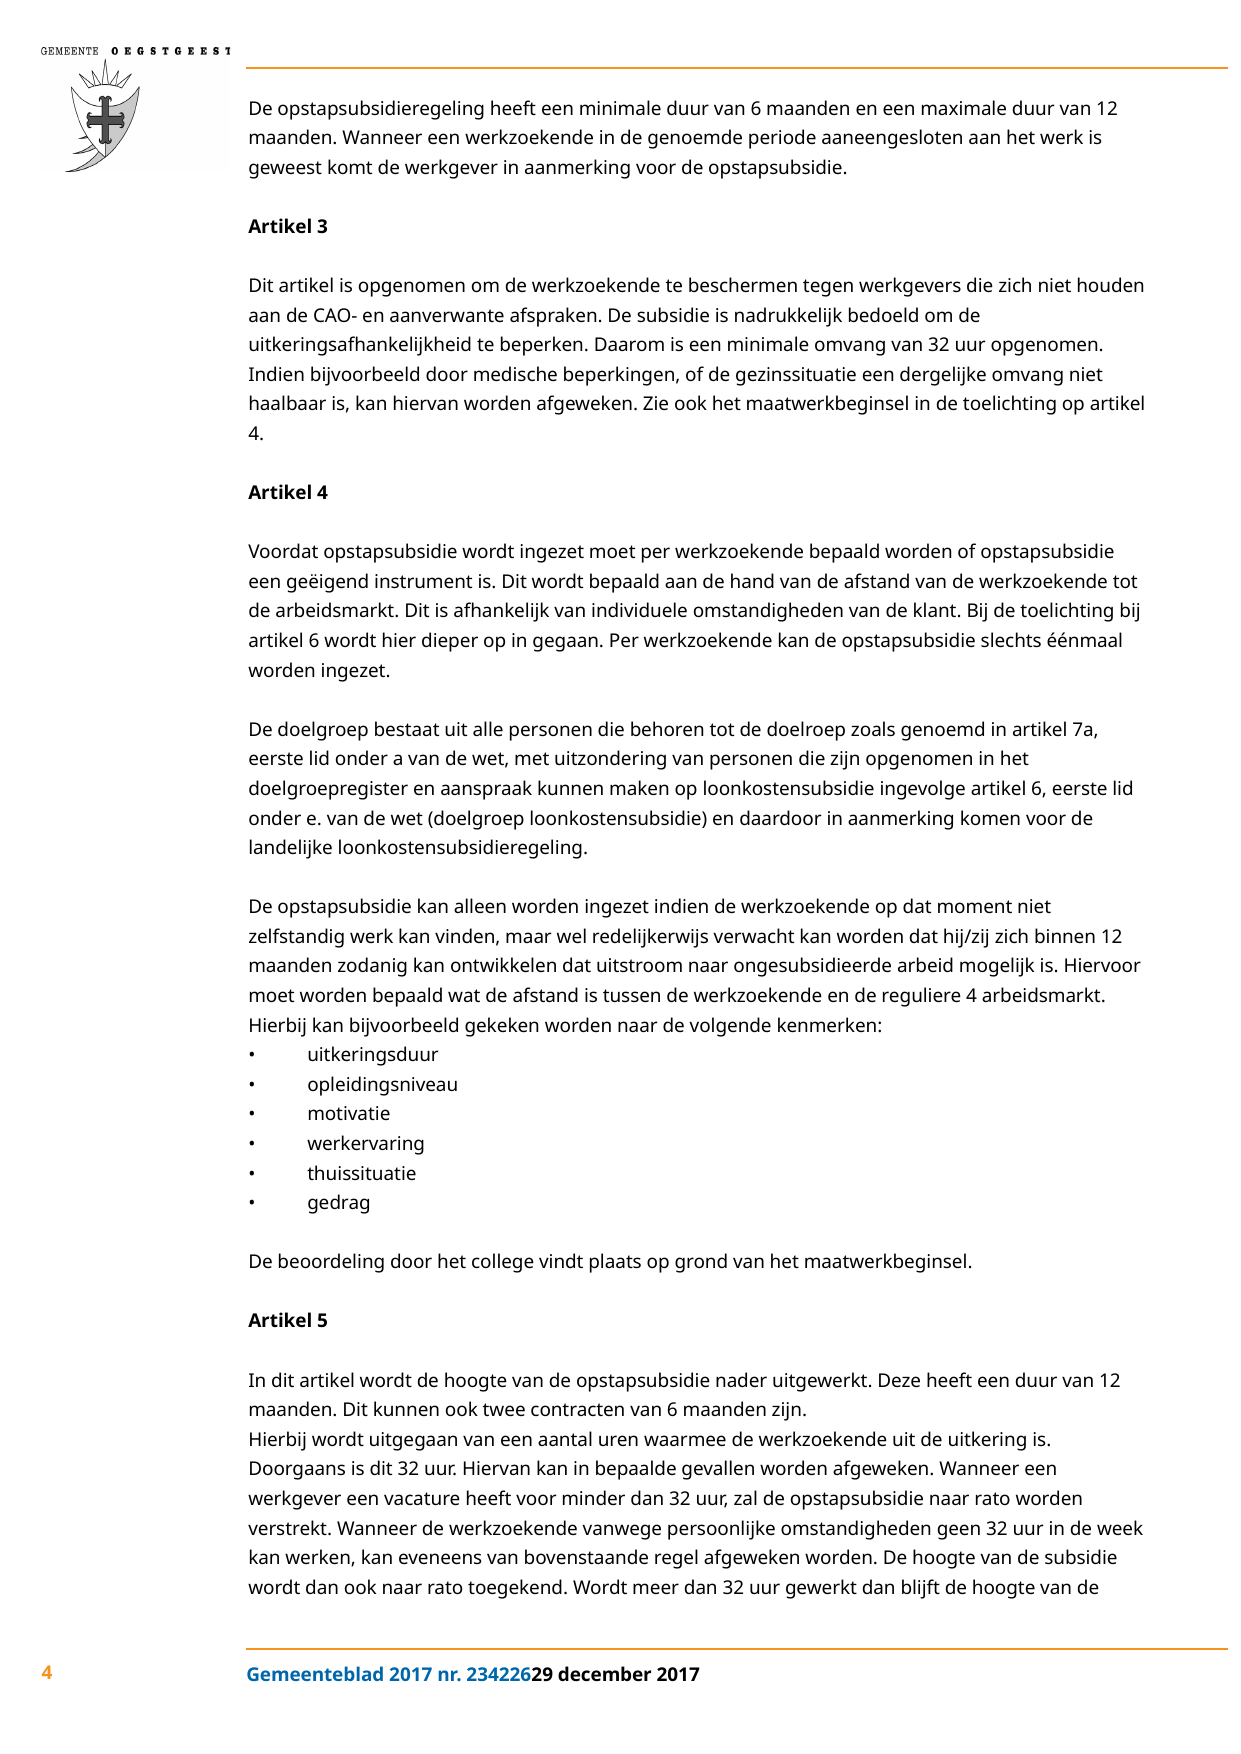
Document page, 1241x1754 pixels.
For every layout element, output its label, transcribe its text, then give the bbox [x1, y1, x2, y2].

text De opstapsubsidie kan alleen worden ingezet indien de werkzoekende op dat moment niet zelfstandig werk kan vinden, maar wel redelijkerwijs verwacht kan worden dat hij/zij zich binnen 12 maanden zodanig kan ontwikkelen dat uitstroom naar ongesubsidieerde arbeid mogelijk is. Hiervoor moet worden bepaald wat de afstand is tussen de werkzoekende en de reguliere 4 arbeidsmarkt. Hierbij kan bijvoorbeeld gekeken worden naar de volgende kenmerken: [248, 893, 1152, 1038]
picture [41, 47, 231, 172]
text Dit artikel is opgenomen om de werkzoekende te beschermen tegen werkgevers die zich niet houden aan de CAO- en aanverwante afspraken. De subsidie is nadrukkelijk bedoeld om de uitkeringsafhankelijkheid te beperken. Daarom is een minimale omvang van 32 uur opgenomen. Indien bijvoorbeeld door medische beperkingen, of de gezinssituatie een dergelijke omvang niet haalbaar is, kan hiervan worden afgeweken. Zie ook het maatwerkbeginsel in de toelichting op artikel 4. [248, 272, 1152, 446]
list motivatie [248, 1101, 1152, 1126]
list gedrag [248, 1189, 1152, 1215]
text In dit artikel wordt de hoogte van de opstapsubsidie nader uitgewerkt. Deze heeft een duur van 12 maanden. Dit kunnen ook twee contracten van 6 maanden zijn. [248, 1367, 1152, 1422]
list opleidingsniveau [248, 1071, 1152, 1097]
text Voordat opstapsubsidie wordt ingezet moet per werkzoekende bepaald worden of opstapsubsidie een geëigend instrument is. Dit wordt bepaald aan de hand van de afstand van de werkzoekende tot de arbeidsmarkt. Dit is afhankelijk van individuele omstandigheden van de klant. Bij de toelichting bij artikel 6 wordt hier dieper op in gegaan. Per werkzoekende kan de opstapsubsidie slechts éénmaal worden ingezet. [248, 538, 1152, 683]
text De opstapsubsidieregeling heeft een minimale duur van 6 maanden en een maximale duur van 12 maanden. Wanneer een werkzoekende in de genoemde periode aaneengesloten aan het werk is geweest komt de werkgever in aanmerking voor de opstapsubsidie. [248, 95, 1152, 180]
text Artikel 5 [248, 1308, 1152, 1333]
list werkervaring [248, 1130, 1152, 1156]
text De doelgroep bestaat uit alle personen die behoren tot de doelroep zoals genoemd in artikel 7a, eerste lid onder a van de wet, met uitzondering van personen die zijn opgenomen in het doelgroepregister en aanspraak kunnen maken op loonkostensubsidie ingevolge artikel 6, eerste lid onder e. van de wet (doelgroep loonkostensubsidie) en daardoor in aanmerking komen voor de landelijke loonkostensubsidieregeling. [248, 716, 1152, 860]
list uitkeringsduur [248, 1041, 1152, 1067]
text Hierbij wordt uitgegaan van een aantal uren waarmee de werkzoekende uit de uitkering is. Doorgaans is dit 32 uur. Hiervan kan in bepaalde gevallen worden afgeweken. Wanneer een werkgever een vacature heeft voor minder dan 32 uur, zal de opstapsubsidie naar rato worden verstrekt. Wanneer de werkzoekende vanwege persoonlijke omstandigheden geen 32 uur in de week kan werken, kan eveneens van bovenstaande regel afgeweken worden. De hoogte van de subsidie wordt dan ook naar rato toegekend. Wordt meer dan 32 uur gewerkt dan blijft de hoogte van de [248, 1426, 1152, 1600]
text Artikel 4 [248, 479, 1152, 505]
text Artikel 3 [248, 213, 1152, 239]
list thuissituatie [248, 1160, 1152, 1186]
text De beoordeling door het college vindt plaats op grond van het maatwerkbeginsel. [248, 1248, 1152, 1274]
